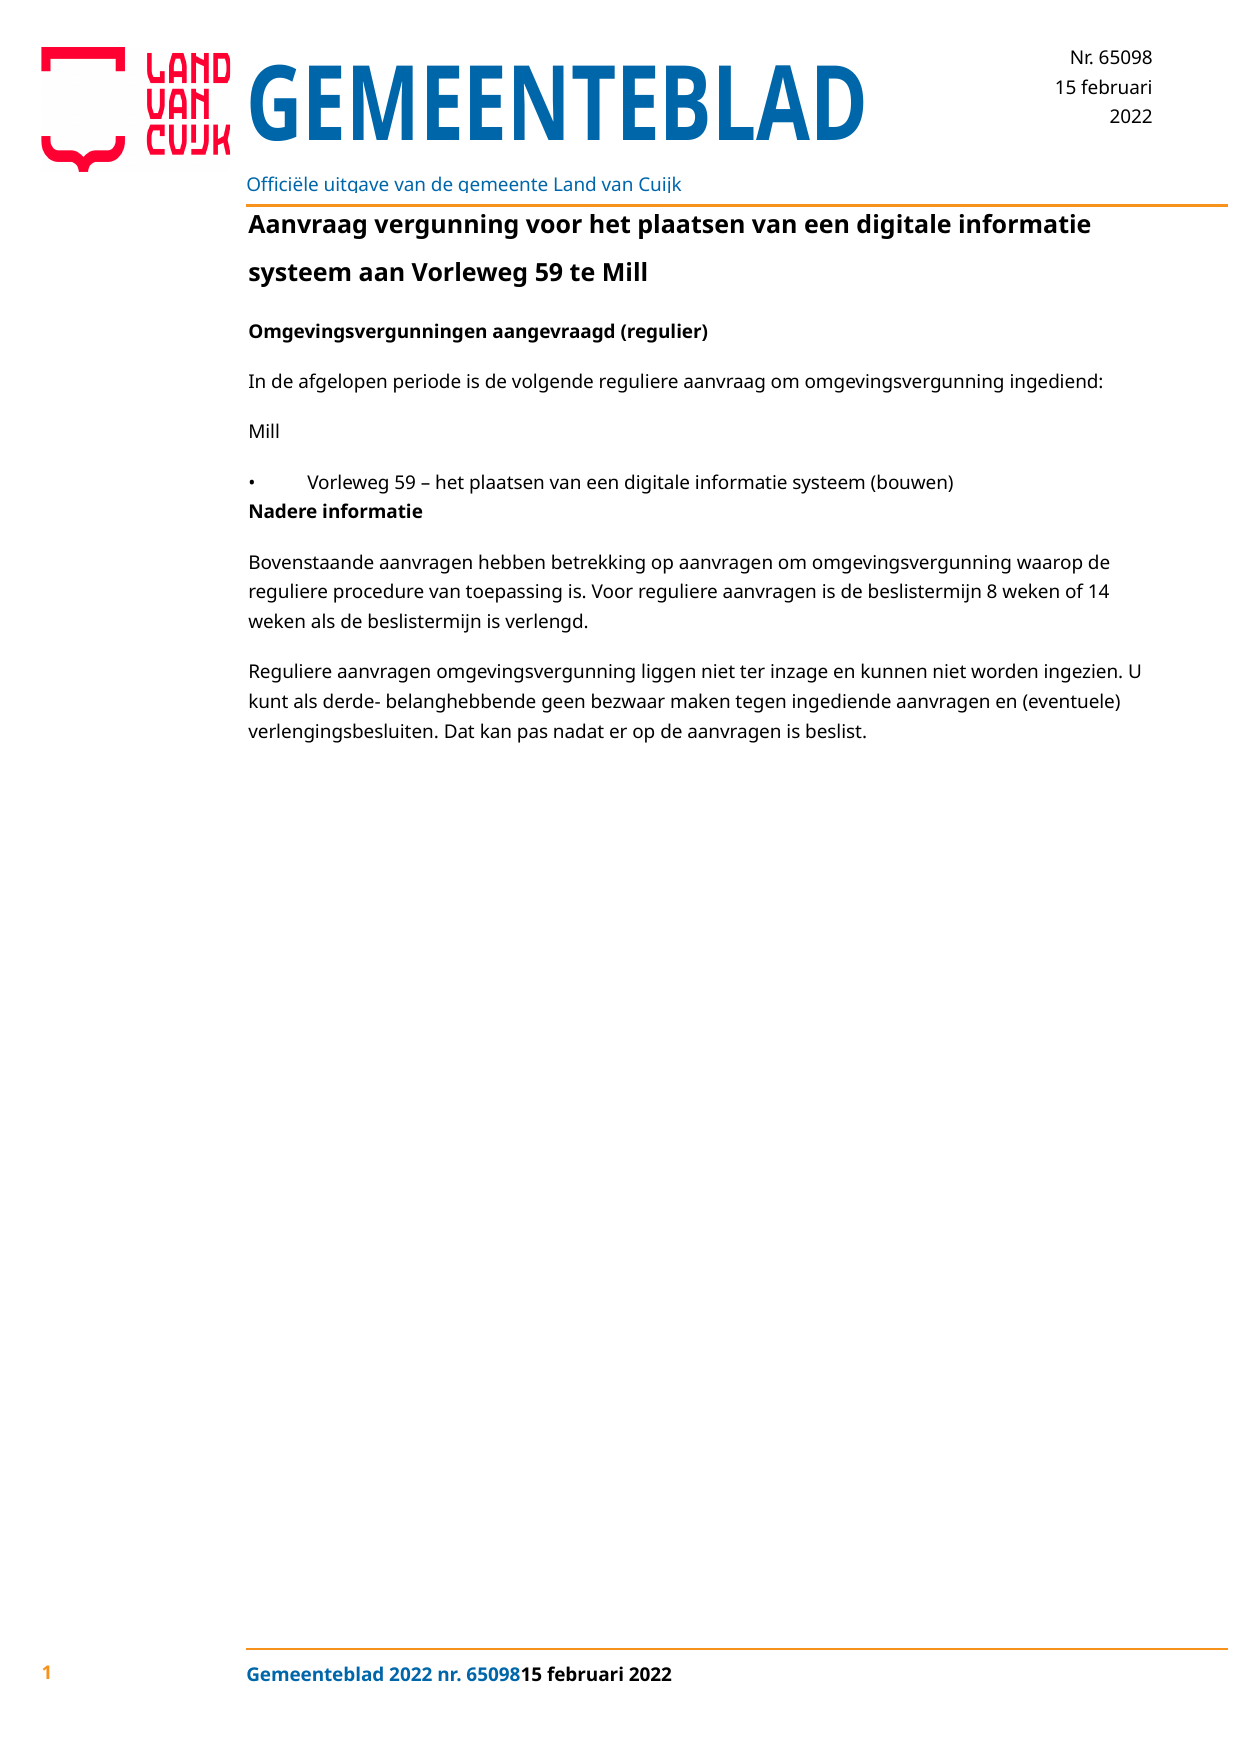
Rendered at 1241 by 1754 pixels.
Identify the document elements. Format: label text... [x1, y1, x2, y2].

list Vorleweg 59 – het plaatsen van een digitale informatie systeem (bouwen) [248, 469, 1152, 495]
text In de afgelopen periode is de volgende reguliere aanvraag om omgevingsvergunning ingediend: [248, 368, 1152, 394]
text Aanvraag vergunning voor het plaatsen van een digitale informatie systeem aan Vorleweg 59 te Mill [248, 207, 1152, 288]
text Omgevingsvergunningen aangevraagd (regulier) [248, 318, 1152, 344]
text Reguliere aanvragen omgevingsvergunning liggen niet ter inzage en kunnen niet worden ingezien. U kunt als derde- belanghebbende geen bezwaar maken tegen ingediende aanvragen en (eventuele) verlengingsbesluiten. Dat kan pas nadat er op de aanvragen is beslist. [248, 659, 1152, 744]
text Bovenstaande aanvragen hebben betrekking op aanvragen om omgevingsvergunning waarop de reguliere procedure van toepassing is. Voor reguliere aanvragen is de beslistermijn 8 weken of 14 weken als de beslistermijn is verlengd. [248, 549, 1152, 634]
text Mill [248, 419, 1152, 444]
picture [41, 47, 231, 172]
text Nadere informatie [248, 499, 1152, 524]
